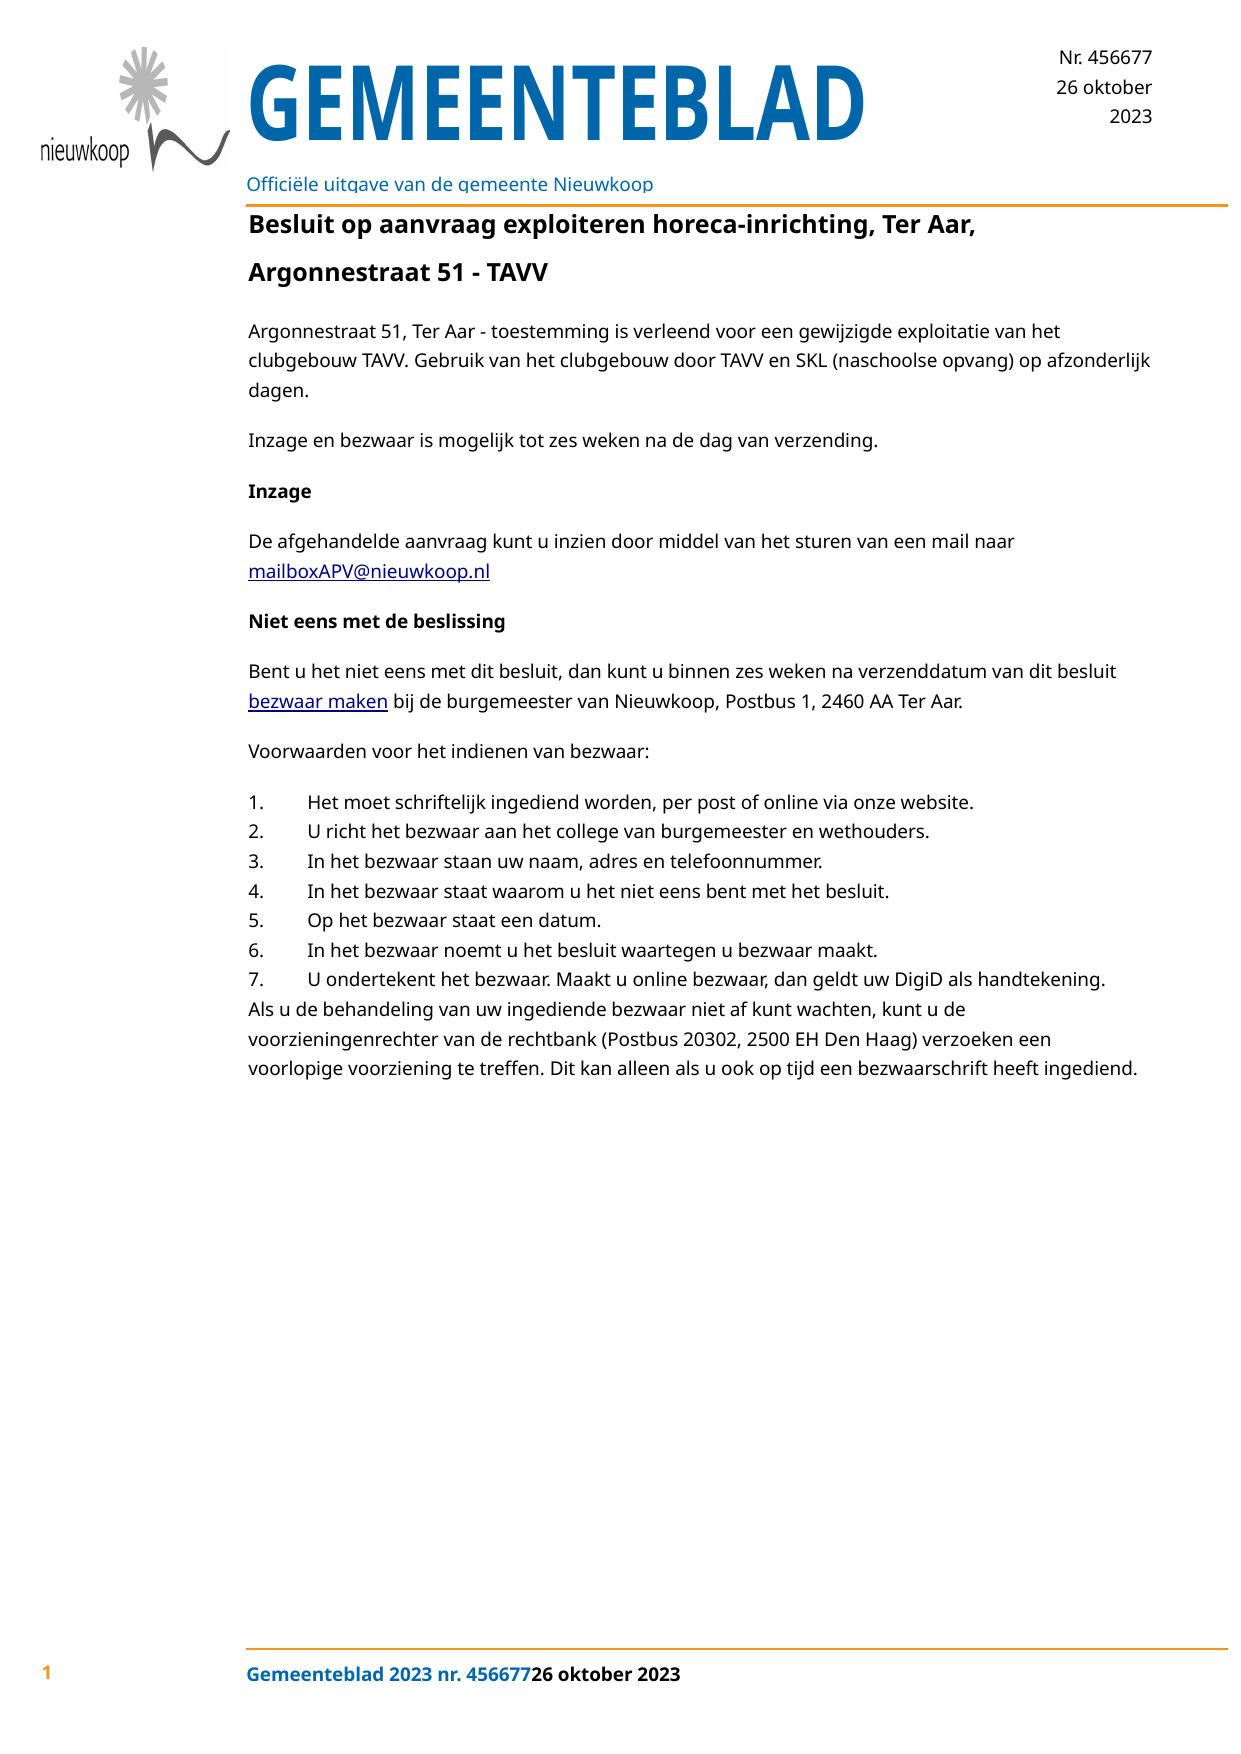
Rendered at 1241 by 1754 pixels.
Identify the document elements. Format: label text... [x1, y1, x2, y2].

text Argonnestraat 51, Ter Aar - toestemming is verleend voor een gewijzigde exploitatie van het clubgebouw TAVV. Gebruik van het clubgebouw door TAVV en SKL (naschoolse opvang) op afzonderlijk dagen. [248, 318, 1152, 403]
text Inzage [248, 478, 1152, 504]
list U richt het bezwaar aan het college van burgemeester en wethouders. [248, 819, 1152, 844]
text Bent u het niet eens met dit besluit, dan kunt u binnen zes weken na verzenddatum van dit besluit bezwaar maken bij de burgemeester van Nieuwkoop, Postbus 1, 2460 AA Ter Aar. [248, 659, 1152, 714]
text Voorwaarden voor het indienen van bezwaar: [248, 739, 1152, 764]
list In het bezwaar staat waarom u het niet eens bent met het besluit. [248, 878, 1152, 904]
text De afgehandelde aanvraag kunt u inzien door middel van het sturen van een mail naar mailboxAPV@nieuwkoop.nl [248, 528, 1152, 584]
picture [41, 47, 231, 172]
list In het bezwaar staan uw naam, adres en telefoonnummer. [248, 848, 1152, 874]
list In het bezwaar noemt u het besluit waartegen u bezwaar maakt. [248, 937, 1152, 963]
text Niet eens met de beslissing [248, 608, 1152, 634]
list U ondertekent het bezwaar. Maakt u online bezwaar, dan geldt uw DigiD als handtekening. [248, 967, 1152, 992]
text Inzage en bezwaar is mogelijk tot zes weken na de dag van verzending. [248, 427, 1152, 453]
text Besluit op aanvraag exploiteren horeca-inrichting, Ter Aar, Argonnestraat 51 - TAVV [248, 207, 1152, 288]
list Het moet schriftelijk ingediend worden, per post of online via onze website. [248, 789, 1152, 815]
list Op het bezwaar staat een datum. [248, 907, 1152, 933]
text Als u de behandeling van uw ingediende bezwaar niet af kunt wachten, kunt u de voorzieningenrechter van de rechtbank (Postbus 20302, 2500 EH Den Haag) verzoeken een voorlopige voorziening te treffen. Dit kan alleen als u ook op tijd een bezwaarschrift heeft ingediend. [248, 996, 1152, 1081]
